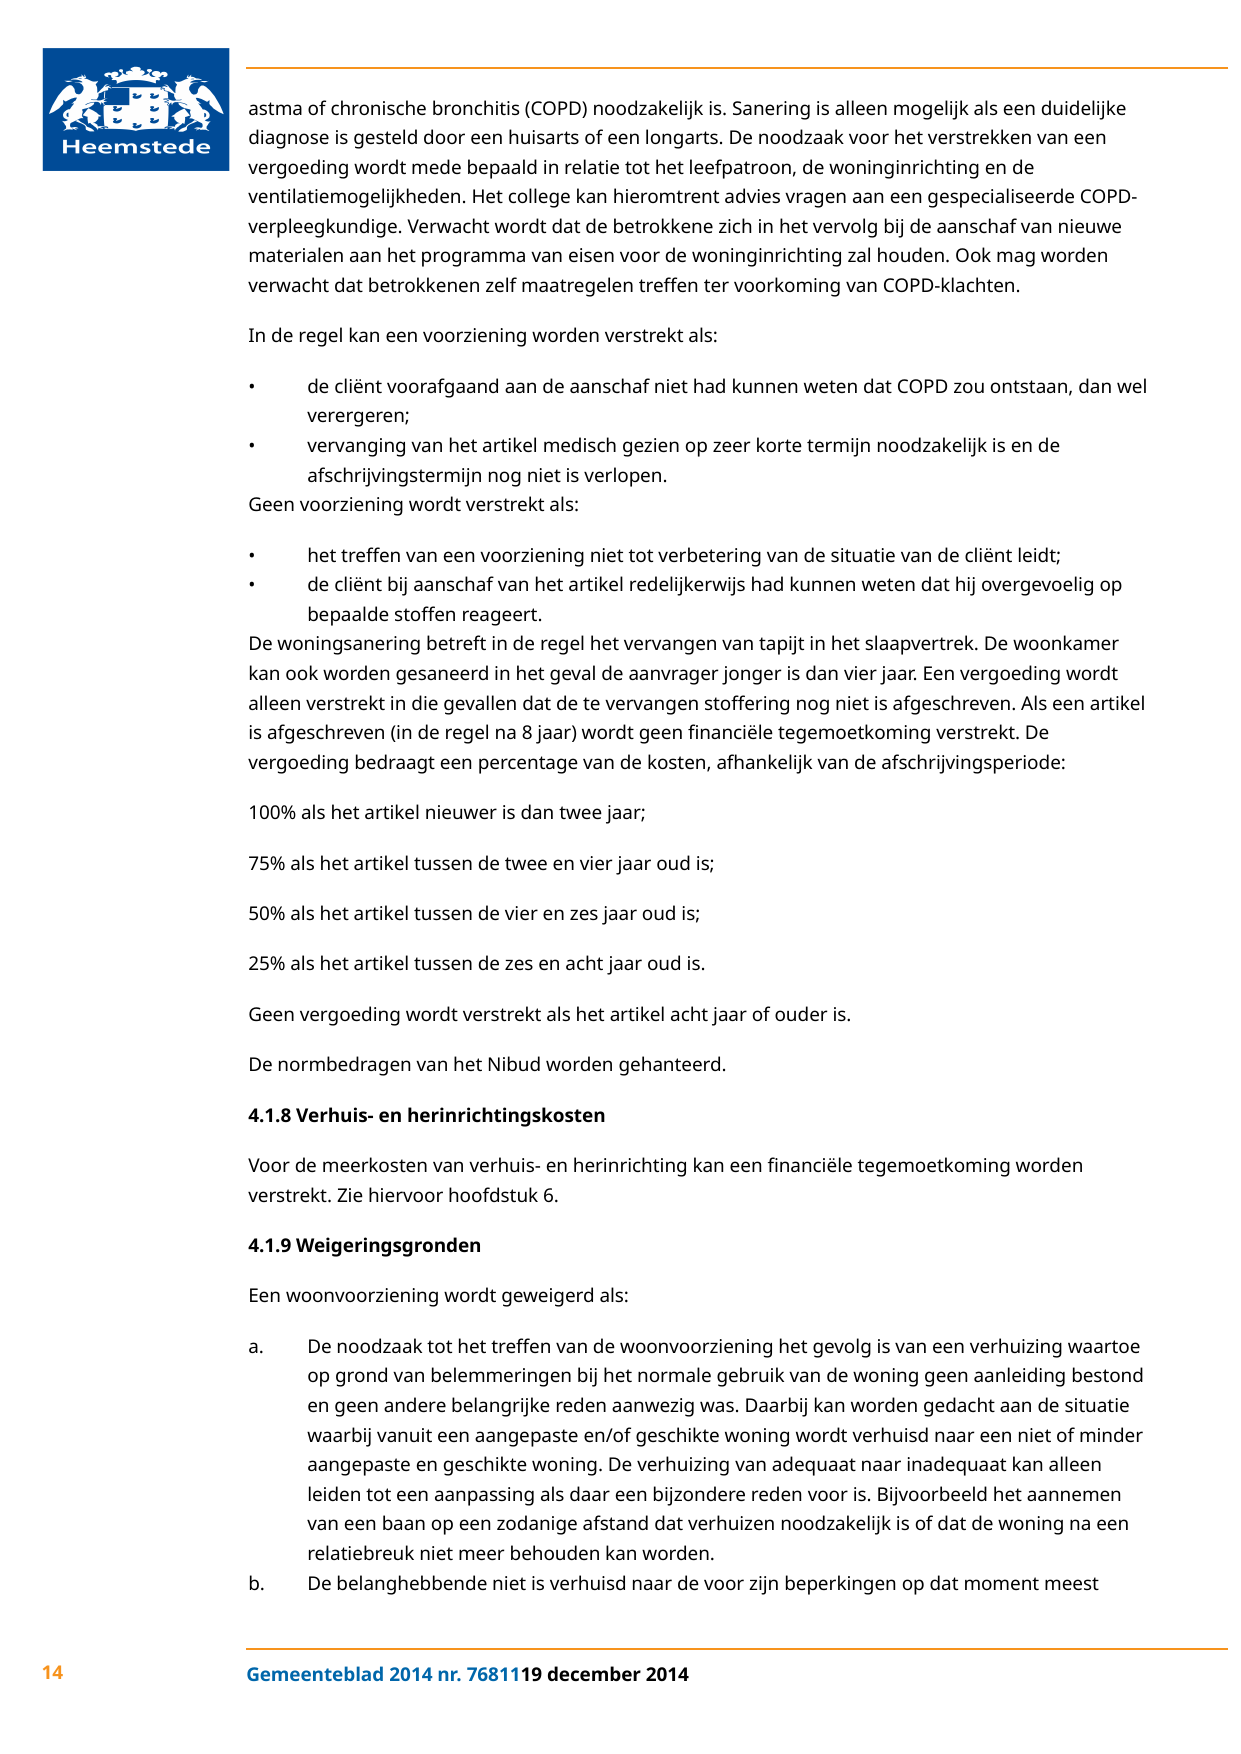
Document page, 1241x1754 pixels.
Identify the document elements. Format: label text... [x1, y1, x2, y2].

text Geen voorziening wordt verstrekt als: [248, 491, 1152, 517]
text In de regel kan een voorziening worden verstrekt als: [248, 323, 1152, 348]
text 100% als het artikel nieuwer is dan twee jaar; [248, 799, 1152, 825]
list de cliënt bij aanschaf van het artikel redelijkerwijs had kunnen weten dat hij overgevoelig op bepaalde stoffen reageert. [248, 571, 1152, 627]
list het treffen van een voorziening niet tot verbetering van de situatie van de cliënt leidt; [248, 542, 1152, 568]
text 75% als het artikel tussen de twee en vier jaar oud is; [248, 850, 1152, 876]
text 4.1.8 Verhuis- en herinrichtingskosten [248, 1102, 1152, 1128]
list De noodzaak tot het treffen van de woonvoorziening het gevolg is van een verhuizing waartoe op grond van belemmeringen bij het normale gebruik van de woning geen aanleiding bestond en geen andere belangrijke reden aanwezig was. Daarbij kan worden gedacht aan de situatie waarbij vanuit een aangepaste en/of geschikte woning wordt verhuisd naar een niet of minder aangepaste en geschikte woning. De verhuizing van adequaat naar inadequaat kan alleen leiden tot een aanpassing als daar een bijzondere reden voor is. Bijvoorbeeld het aannemen van een baan op een zodanige afstand dat verhuizen noodzakelijk is of dat de woning na een relatiebreuk niet meer behouden kan worden. [248, 1333, 1152, 1566]
picture [41, 47, 231, 172]
list de cliënt voorafgaand aan de aanschaf niet had kunnen weten dat COPD zou ontstaan, dan wel verergeren; [248, 373, 1152, 428]
text Voor de meerkosten van verhuis- en herinrichting kan een financiële tegemoetkoming worden verstrekt. Zie hiervoor hoofdstuk 6. [248, 1152, 1152, 1208]
text De normbedragen van het Nibud worden gehanteerd. [248, 1051, 1152, 1077]
text De woningsanering betreft in de regel het vervangen van tapijt in het slaapvertrek. De woonkamer kan ook worden gesaneerd in het geval de aanvrager jonger is dan vier jaar. Een vergoeding wordt alleen verstrekt in die gevallen dat de te vervangen stoffering nog niet is afgeschreven. Als een artikel is afgeschreven (in de regel na 8 jaar) wordt geen financiële tegemoetkoming verstrekt. De vergoeding bedraagt een percentage van de kosten, afhankelijk van de afschrijvingsperiode: [248, 631, 1152, 775]
list De belanghebbende niet is verhuisd naar de voor zijn beperkingen op dat moment meest [248, 1570, 1152, 1596]
text astma of chronische bronchitis (COPD) noodzakelijk is. Sanering is alleen mogelijk als een duidelijke diagnose is gesteld door een huisarts of een longarts. De noodzaak voor het verstrekken van een vergoeding wordt mede bepaald in relatie tot het leefpatroon, de woninginrichting en de ventilatiemogelijkheden. Het college kan hieromtrent advies vragen aan een gespecialiseerde COPD-verpleegkundige. Verwacht wordt dat de betrokkene zich in het vervolg bij de aanschaf van nieuwe materialen aan het programma van eisen voor de woninginrichting zal houden. Ook mag worden verwacht dat betrokkenen zelf maatregelen treffen ter voorkoming van COPD-klachten. [248, 95, 1152, 298]
text Een woonvoorziening wordt geweigerd als: [248, 1283, 1152, 1308]
text 50% als het artikel tussen de vier en zes jaar oud is; [248, 900, 1152, 926]
text 25% als het artikel tussen de zes en acht jaar oud is. [248, 951, 1152, 976]
list vervanging van het artikel medisch gezien op zeer korte termijn noodzakelijk is en de afschrijvingstermijn nog niet is verlopen. [248, 432, 1152, 488]
text Geen vergoeding wordt verstrekt als het artikel acht jaar of ouder is. [248, 1001, 1152, 1027]
text 4.1.9 Weigeringsgronden [248, 1232, 1152, 1258]
